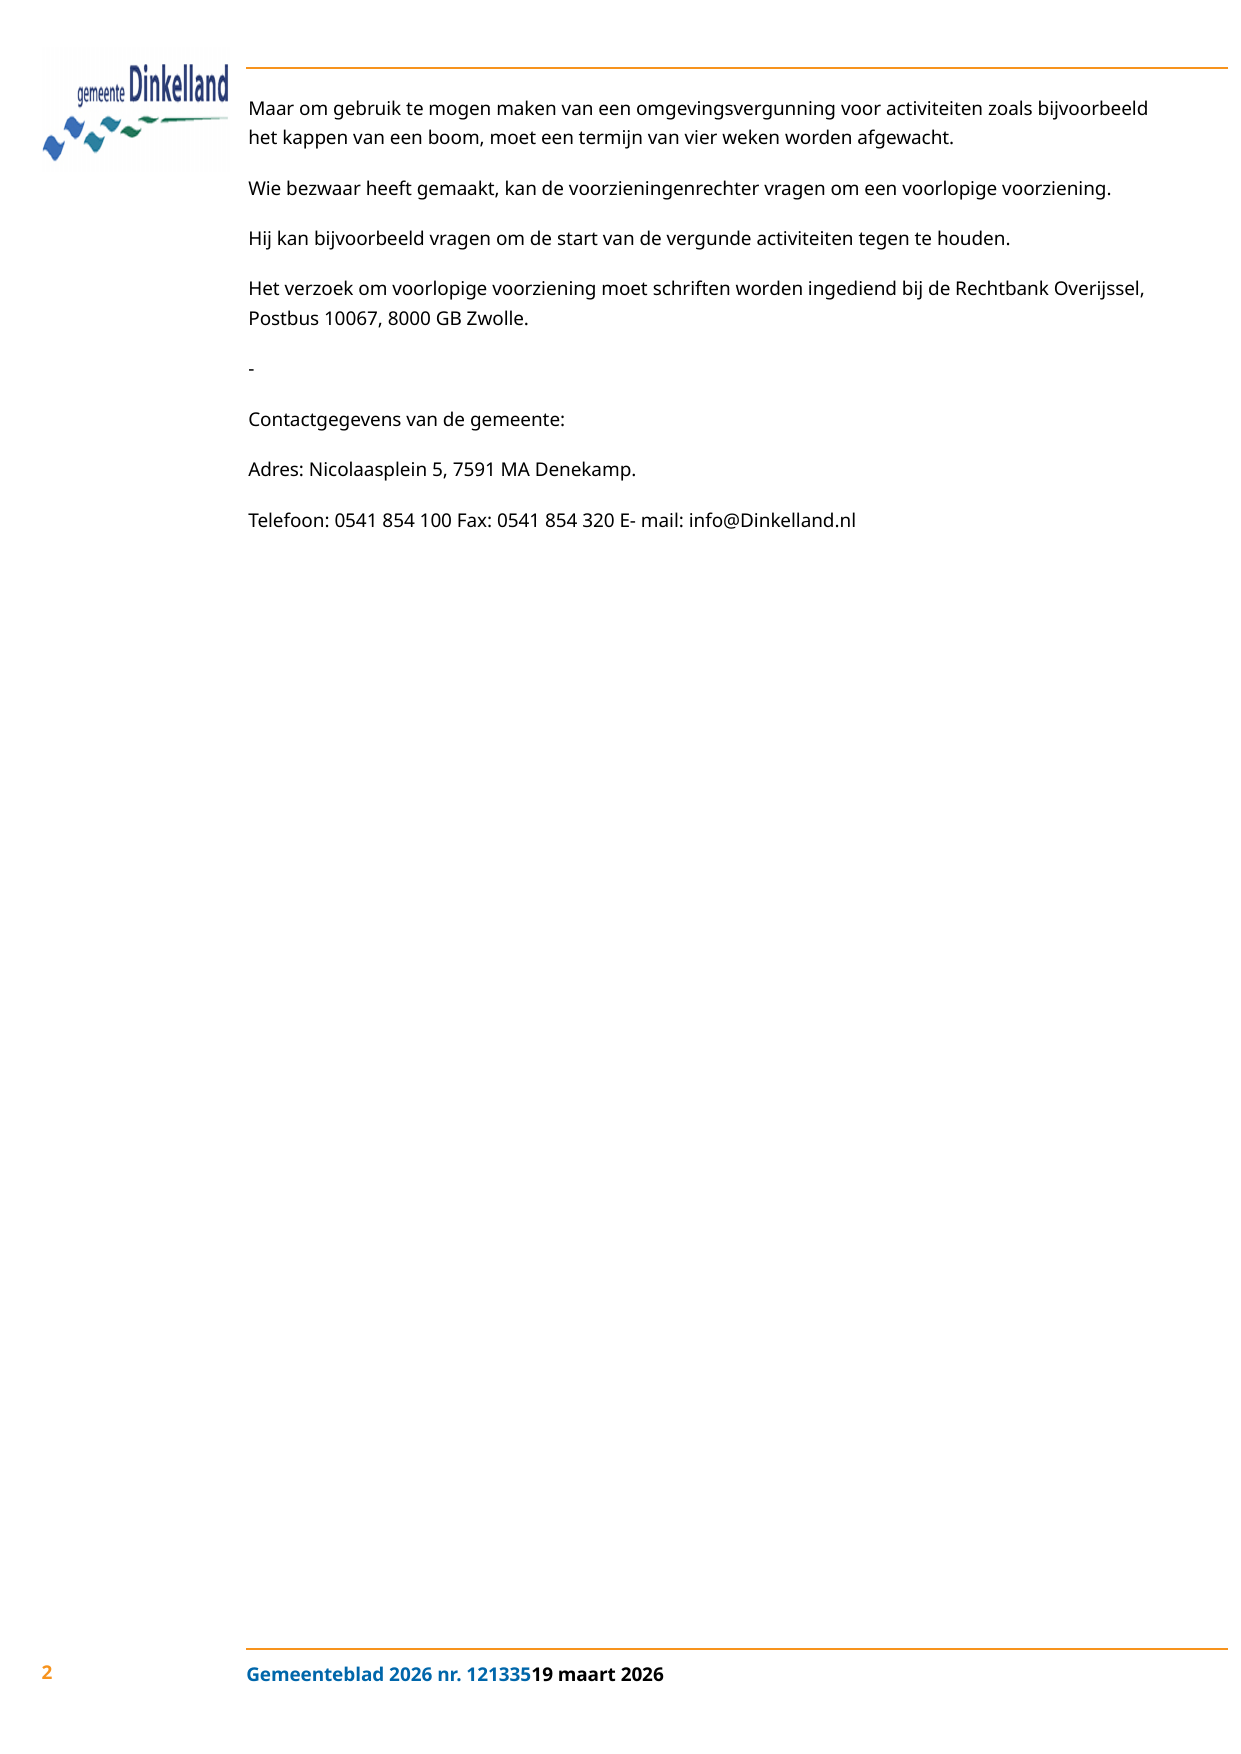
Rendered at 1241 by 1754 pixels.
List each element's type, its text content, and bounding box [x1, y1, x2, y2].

text Contactgegevens van de gemeente: [248, 406, 1152, 432]
text Adres: Nicolaasplein 5, 7591 MA Denekamp. [248, 456, 1152, 482]
text Wie bezwaar heeft gemaakt, kan de voorzieningenrechter vragen om een voorlopige voorziening. [248, 175, 1152, 201]
text Hij kan bijvoorbeeld vragen om de start van de vergunde activiteiten tegen te houden. [248, 225, 1152, 251]
picture [41, 47, 231, 172]
text Maar om gebruik te mogen maken van een omgevingsvergunning voor activiteiten zoals bijvoorbeeld het kappen van een boom, moet een termijn van vier weken worden afgewacht. [248, 95, 1152, 150]
text Het verzoek om voorlopige voorziening moet schriften worden ingediend bij de Rechtbank Overijssel, Postbus 10067, 8000 GB Zwolle. [248, 276, 1152, 331]
text Telefoon: 0541 854 100 Fax: 0541 854 320 E- mail: info@Dinkelland.nl [248, 507, 1152, 533]
text - [248, 356, 1152, 381]
